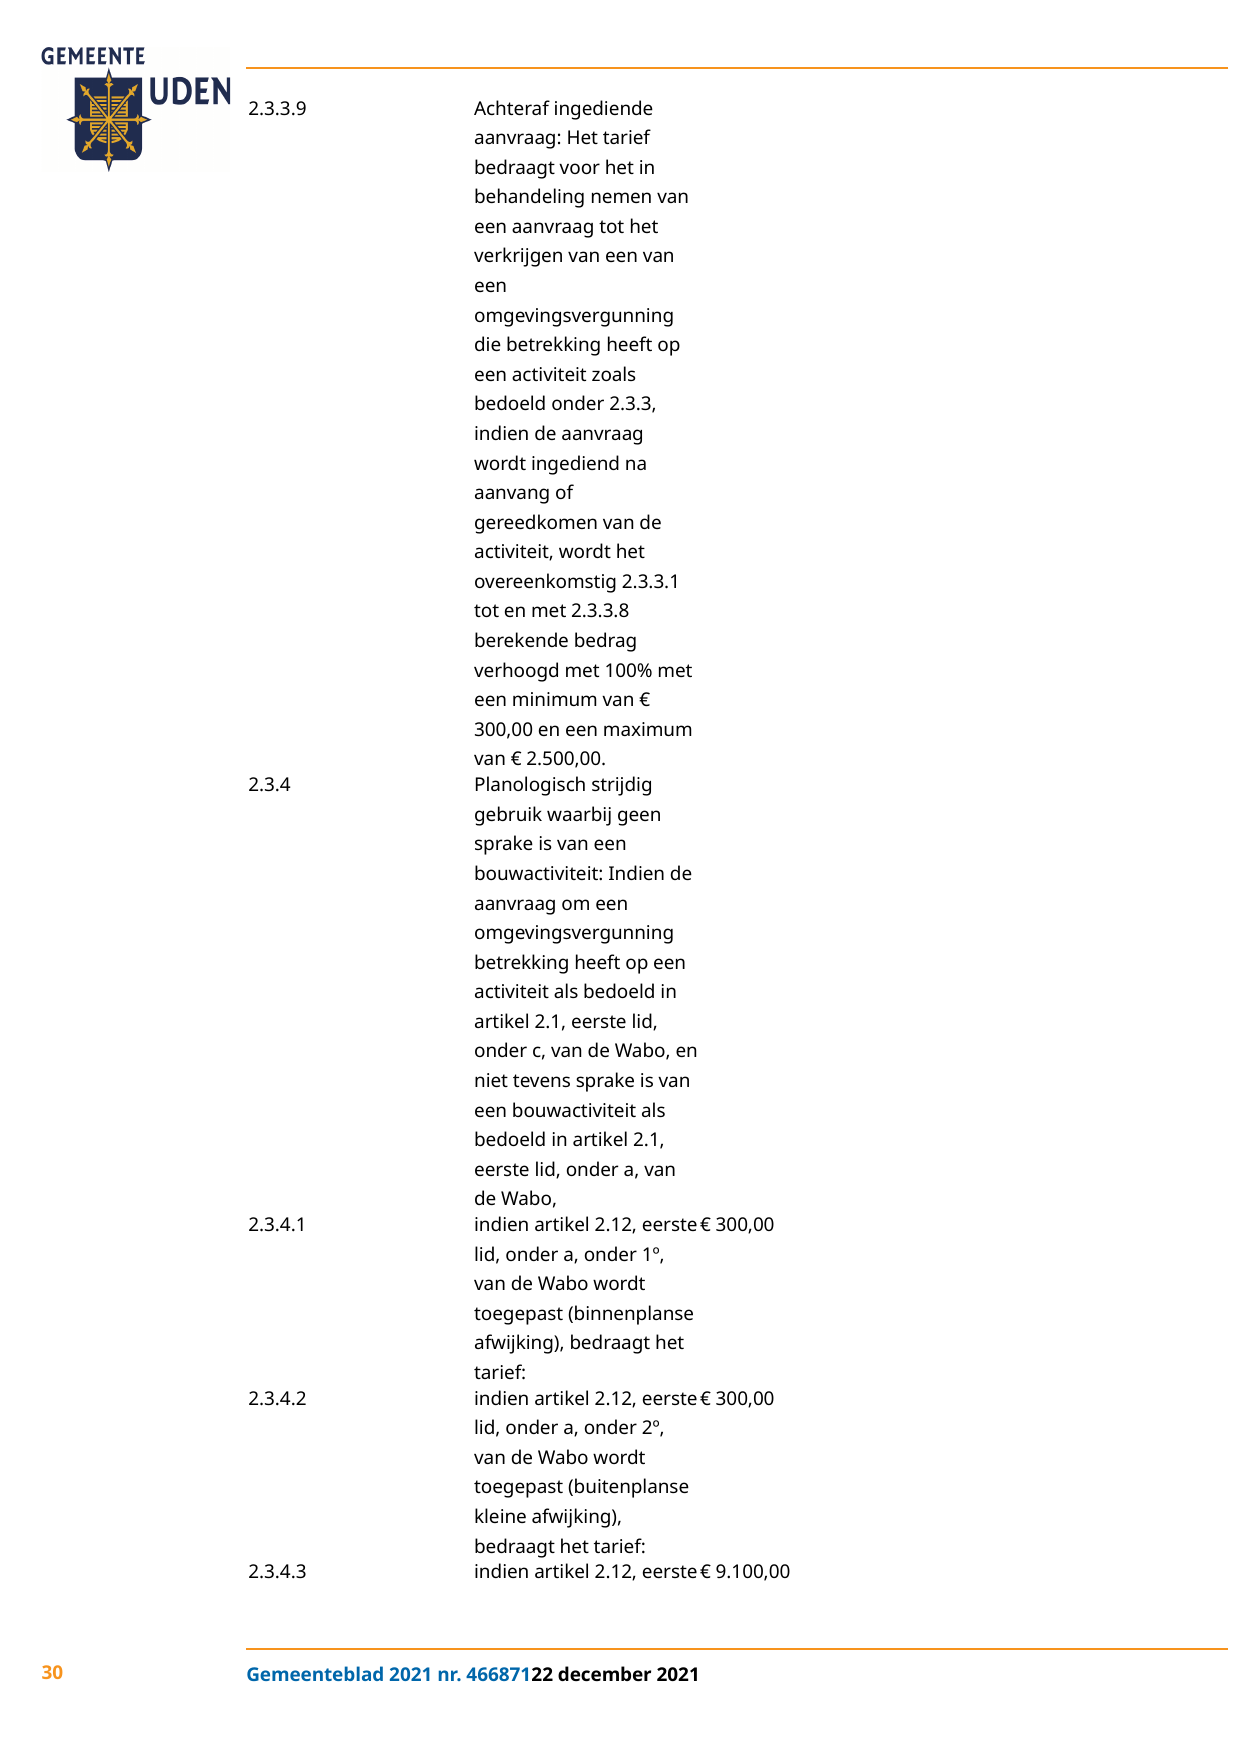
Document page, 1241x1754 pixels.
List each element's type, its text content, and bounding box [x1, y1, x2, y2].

table_cell € 300,00 [700, 1385, 926, 1558]
table_cell indien artikel 2.12, eerste lid, onder a, onder 1º, van de Wabo wordt toegepast (binnenplanse afwijking), bedraagt het tarief: [474, 1211, 700, 1385]
table_cell [700, 771, 926, 1211]
table_cell indien artikel 2.12, eerste lid, onder a, onder 2º, van de Wabo wordt toegepast (buitenplanse kleine afwijking), bedraagt het tarief: [474, 1385, 700, 1558]
table_cell € 300,00 [700, 1211, 926, 1385]
table_cell 2.3.4.1 [248, 1211, 474, 1385]
table_cell [700, 95, 926, 771]
table_cell [926, 1385, 1152, 1558]
table_cell Achteraf ingediende aanvraag: Het tarief bedraagt voor het in behandeling nemen van een aanvraag tot het verkrijgen van een van een omgevingsvergunning die betrekking heeft op een activiteit zoals bedoeld onder 2.3.3, indien de aanvraag wordt ingediend na aanvang of gereedkomen van de activiteit, wordt het overeenkomstig 2.3.3.1 tot en met 2.3.3.8 berekende bedrag verhoogd met 100% met een minimum van € 300,00 en een maximum van € 2.500,00. [474, 95, 700, 771]
table_cell indien artikel 2.12, eerste [474, 1559, 700, 1584]
picture [41, 47, 231, 172]
table_cell [926, 1211, 1152, 1385]
table_cell 2.3.4.3 [248, 1559, 474, 1584]
table_cell [926, 771, 1152, 1211]
table_cell 2.3.4 [248, 771, 474, 1211]
table_cell € 9.100,00 [700, 1559, 926, 1584]
table_cell 2.3.4.2 [248, 1385, 474, 1558]
table_cell [926, 1559, 1152, 1584]
table_cell [926, 95, 1152, 771]
table_cell Planologisch strijdig gebruik waarbij geen sprake is van een bouwactiviteit: Indien de aanvraag om een omgevingsvergunning betrekking heeft op een activiteit als bedoeld in artikel 2.1, eerste lid, onder c, van de Wabo, en niet tevens sprake is van een bouwactiviteit als bedoeld in artikel 2.1, eerste lid, onder a, van de Wabo, [474, 771, 700, 1211]
table_cell 2.3.3.9 [248, 95, 474, 771]
